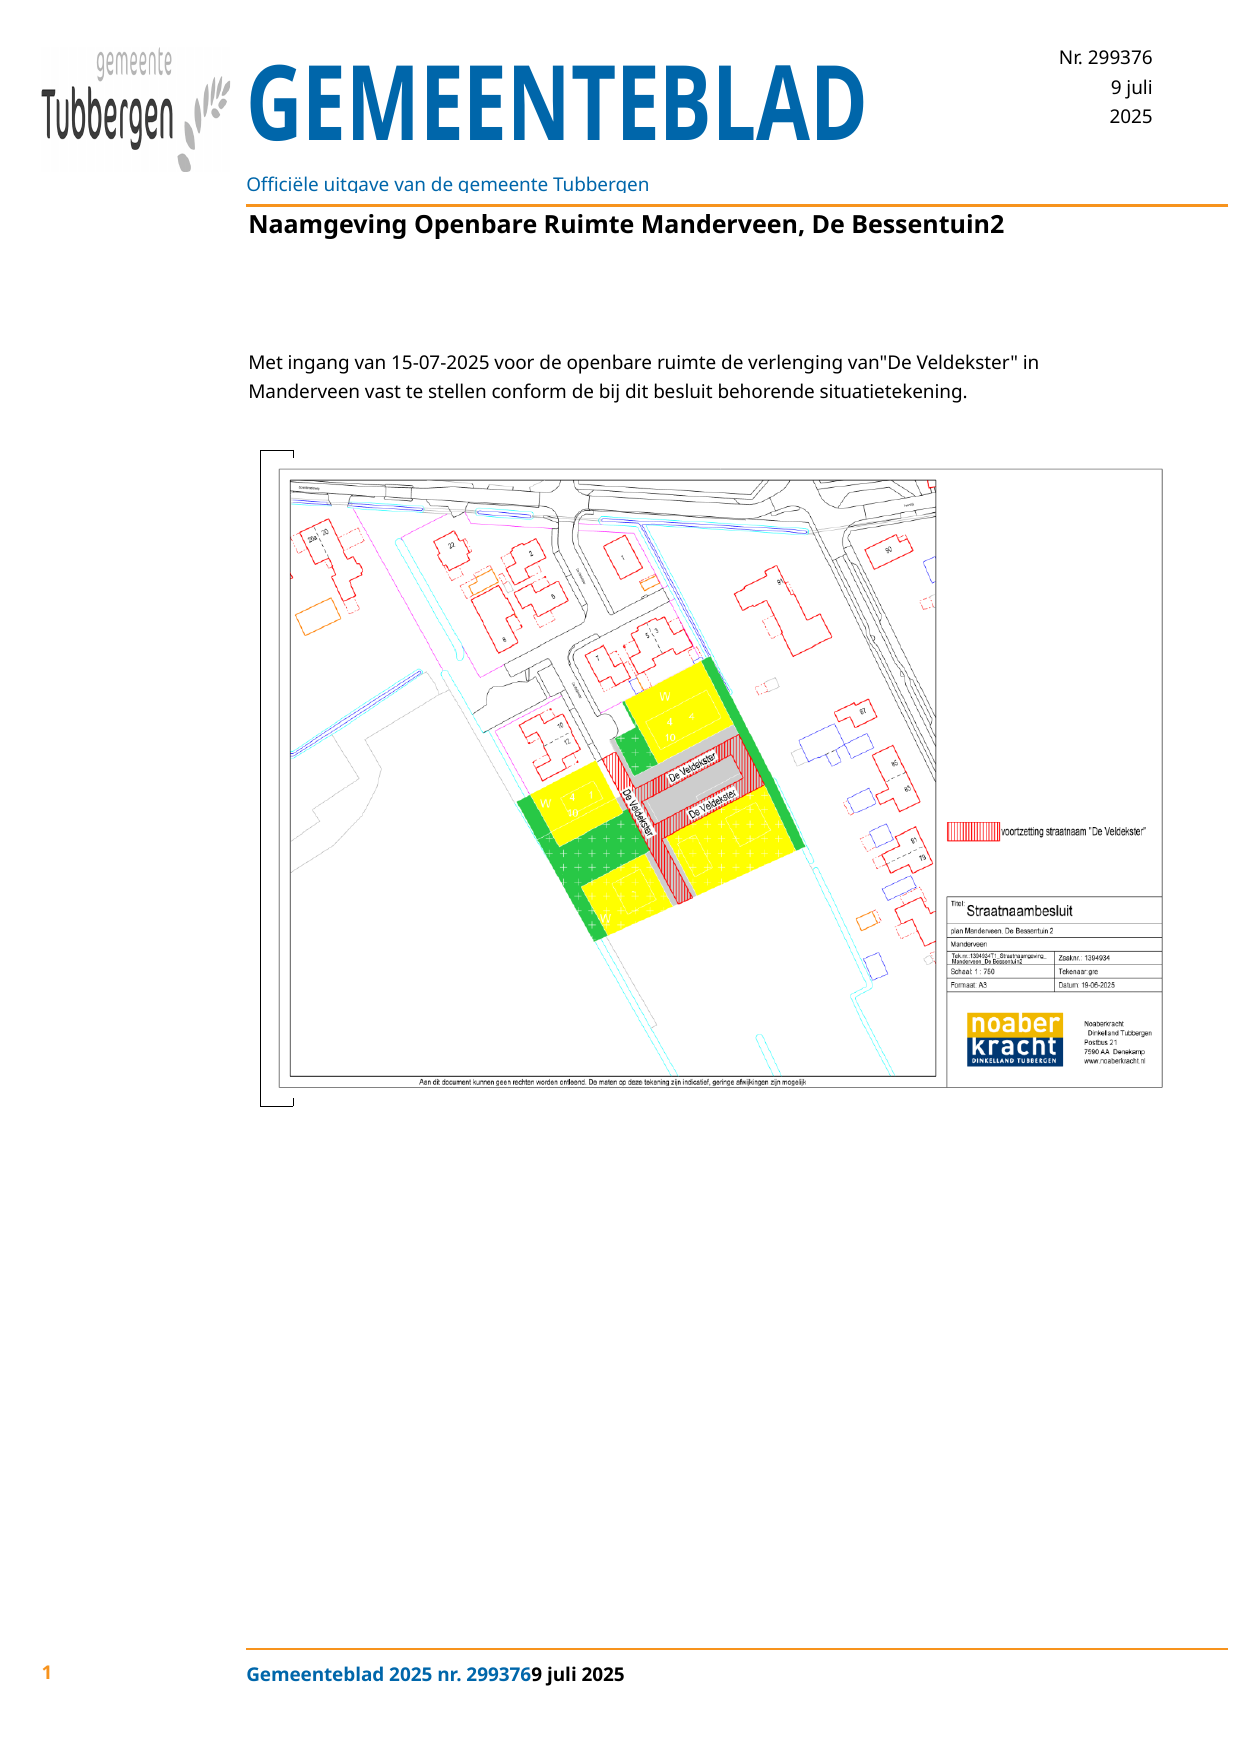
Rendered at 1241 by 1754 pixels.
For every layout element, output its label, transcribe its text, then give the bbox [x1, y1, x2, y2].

picture [268, 458, 1173, 1098]
picture [41, 47, 231, 172]
text Met ingang van 15-07-2025 voor de openbare ruimte de verlenging van"De Veldekster" in Manderveen vast te stellen conform de bij dit besluit behorende situatietekening. [248, 349, 1152, 404]
text Naamgeving Openbare Ruimte Manderveen, De Bessentuin2 [248, 207, 1152, 241]
